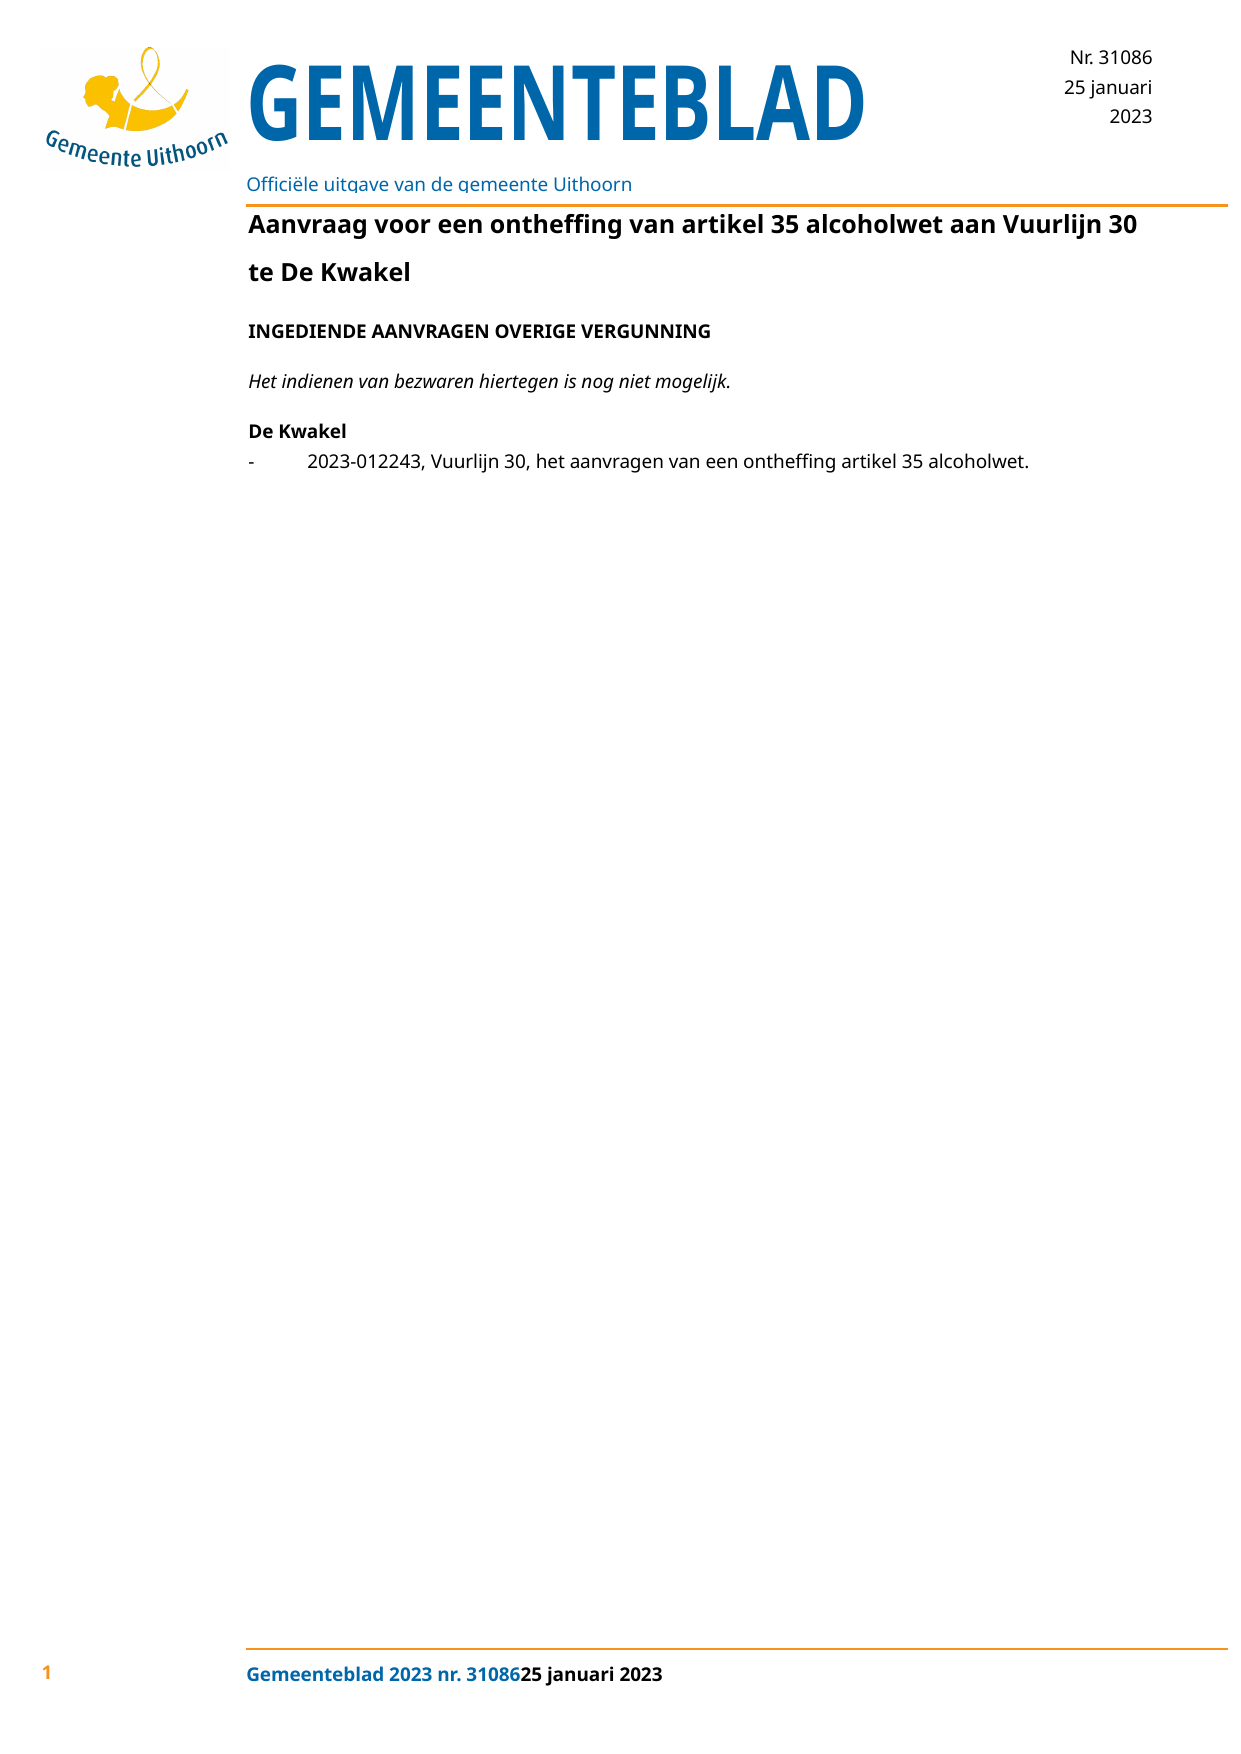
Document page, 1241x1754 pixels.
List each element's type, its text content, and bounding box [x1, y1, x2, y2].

list 2023-012243, Vuurlijn 30, het aanvragen van een ontheffing artikel 35 alcoholwet. [248, 448, 1152, 474]
text INGEDIENDE AANVRAGEN OVERIGE VERGUNNING [248, 318, 1152, 344]
text Aanvraag voor een ontheffing van artikel 35 alcoholwet aan Vuurlijn 30 te De Kwakel [248, 207, 1152, 288]
text De Kwakel [248, 419, 1152, 444]
picture [41, 47, 231, 172]
text Het indienen van bezwaren hiertegen is nog niet mogelijk. [248, 368, 1152, 394]
